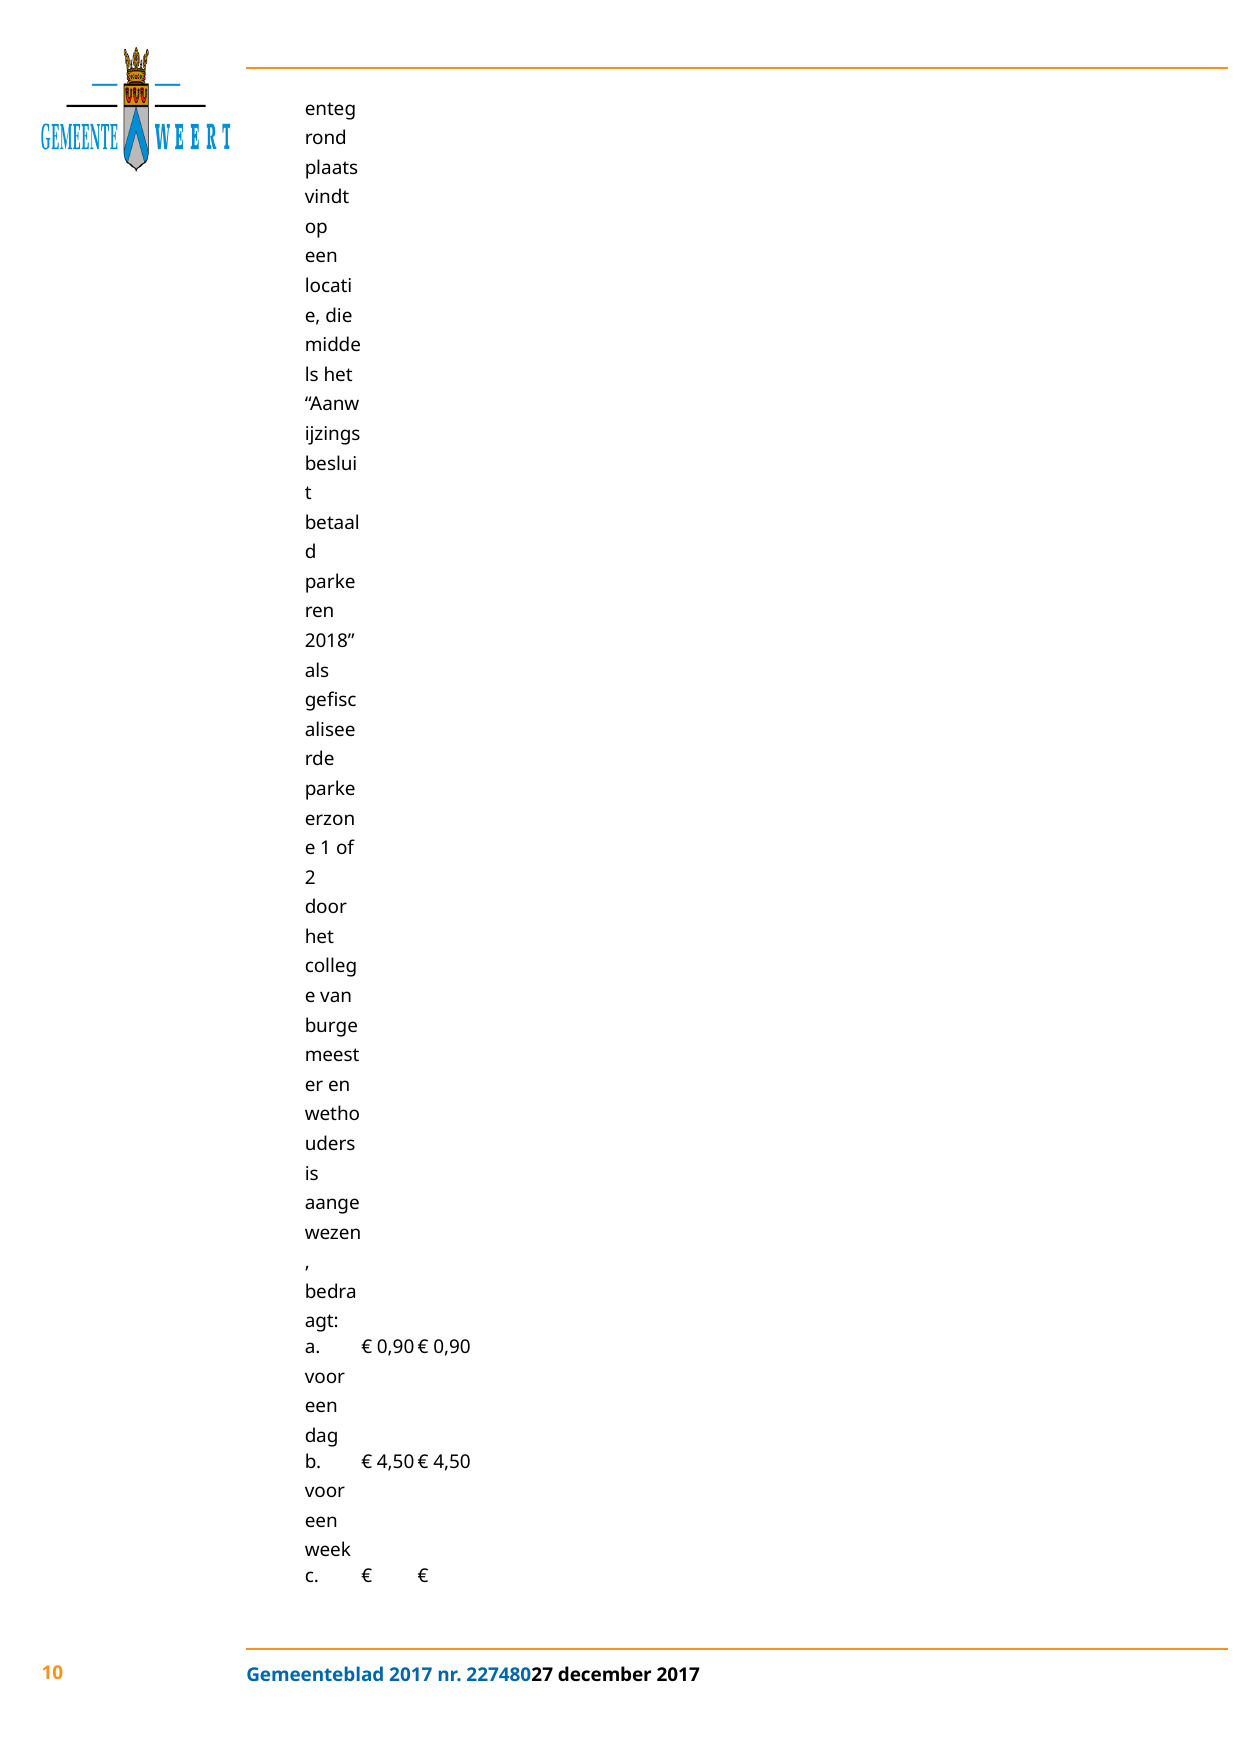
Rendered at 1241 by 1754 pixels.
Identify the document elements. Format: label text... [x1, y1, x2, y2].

table_cell [361, 95, 417, 1333]
table_cell € 0,90 [361, 1334, 417, 1448]
table_cell € 4,50 [418, 1448, 474, 1562]
table_cell [248, 1334, 304, 1448]
table_cell € [361, 1563, 417, 1588]
picture [41, 47, 231, 172]
table_cell b. voor een week [305, 1448, 361, 1562]
table_cell a. voor een dag [305, 1334, 361, 1448]
table_cell entegrond plaats vindt op een locatie, die middels het “Aanwijzingsbesluit betaald parkeren 2018” als gefiscaliseerde parkeerzone 1 of 2 door het college van burgemeester en wethouders is aangewezen, bedraagt: [305, 95, 361, 1333]
table_cell [248, 1448, 304, 1562]
table_cell [248, 95, 304, 1333]
table_cell c. [305, 1563, 361, 1588]
table_cell € 4,50 [361, 1448, 417, 1562]
table_cell € 0,90 [418, 1334, 474, 1448]
table_cell € [418, 1563, 474, 1588]
table_cell [248, 1563, 304, 1588]
table_cell [418, 95, 474, 1333]
